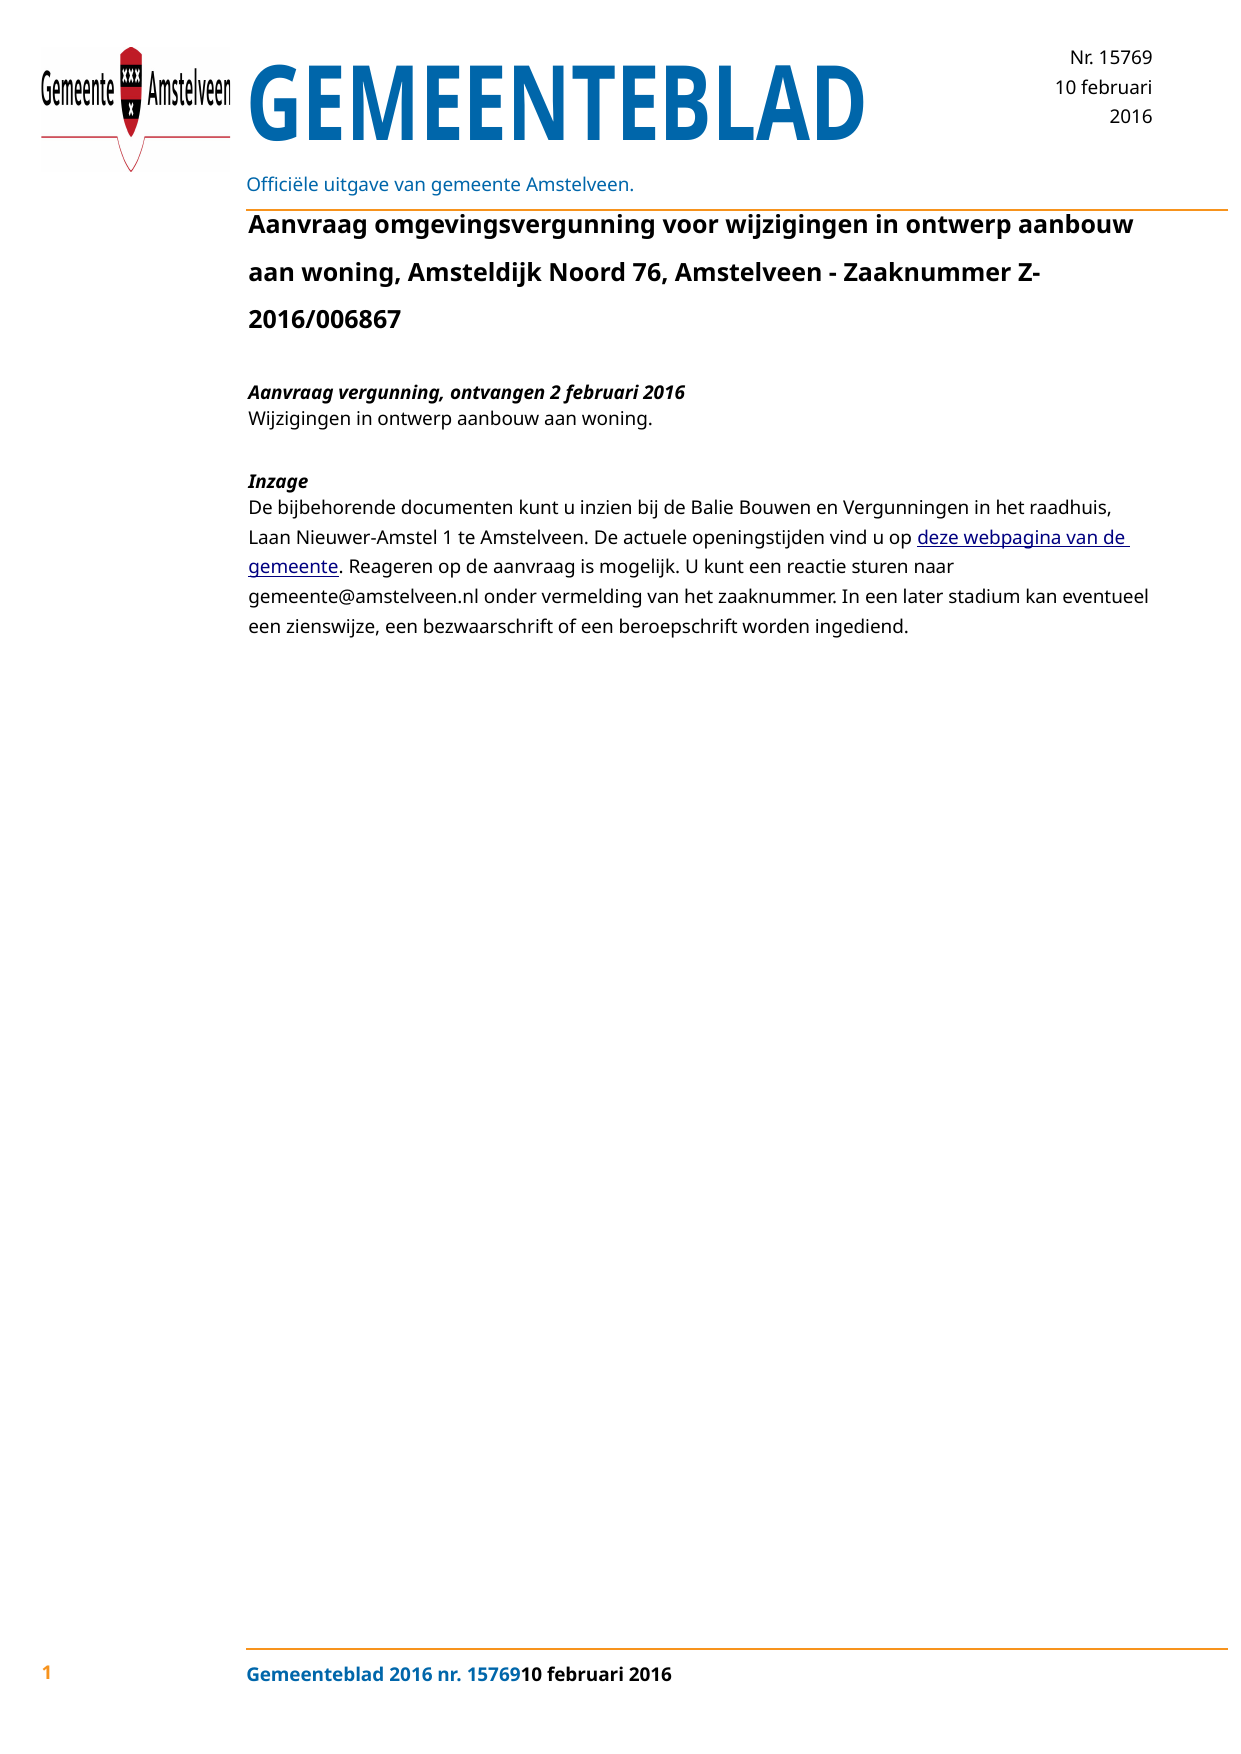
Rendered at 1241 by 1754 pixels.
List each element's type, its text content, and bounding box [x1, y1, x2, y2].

picture [41, 47, 231, 172]
text De bijbehorende documenten kunt u inzien bij de Balie Bouwen en Vergunningen in het raadhuis, Laan Nieuwer-Amstel 1 te Amstelveen. De actuele openingstijden vind u op deze webpagina van de gemeente. Reageren op de aanvraag is mogelijk. U kunt een reactie sturen naar gemeente@amstelveen.nl onder vermelding van het zaaknummer. In een later stadium kan eventueel een zienswijze, een bezwaarschrift of een beroepschrift worden ingediend. [248, 494, 1152, 638]
text Wijzigingen in ontwerp aanbouw aan woning. [248, 405, 1152, 431]
text Aanvraag omgevingsvergunning voor wijzigingen in ontwerp aanbouw aan woning, Amsteldijk Noord 76, Amstelveen - Zaaknummer Z-2016/006867 [248, 211, 1152, 336]
text Aanvraag vergunning, ontvangen 2 februari 2016 [248, 379, 1152, 405]
text Inzage [248, 469, 1152, 494]
